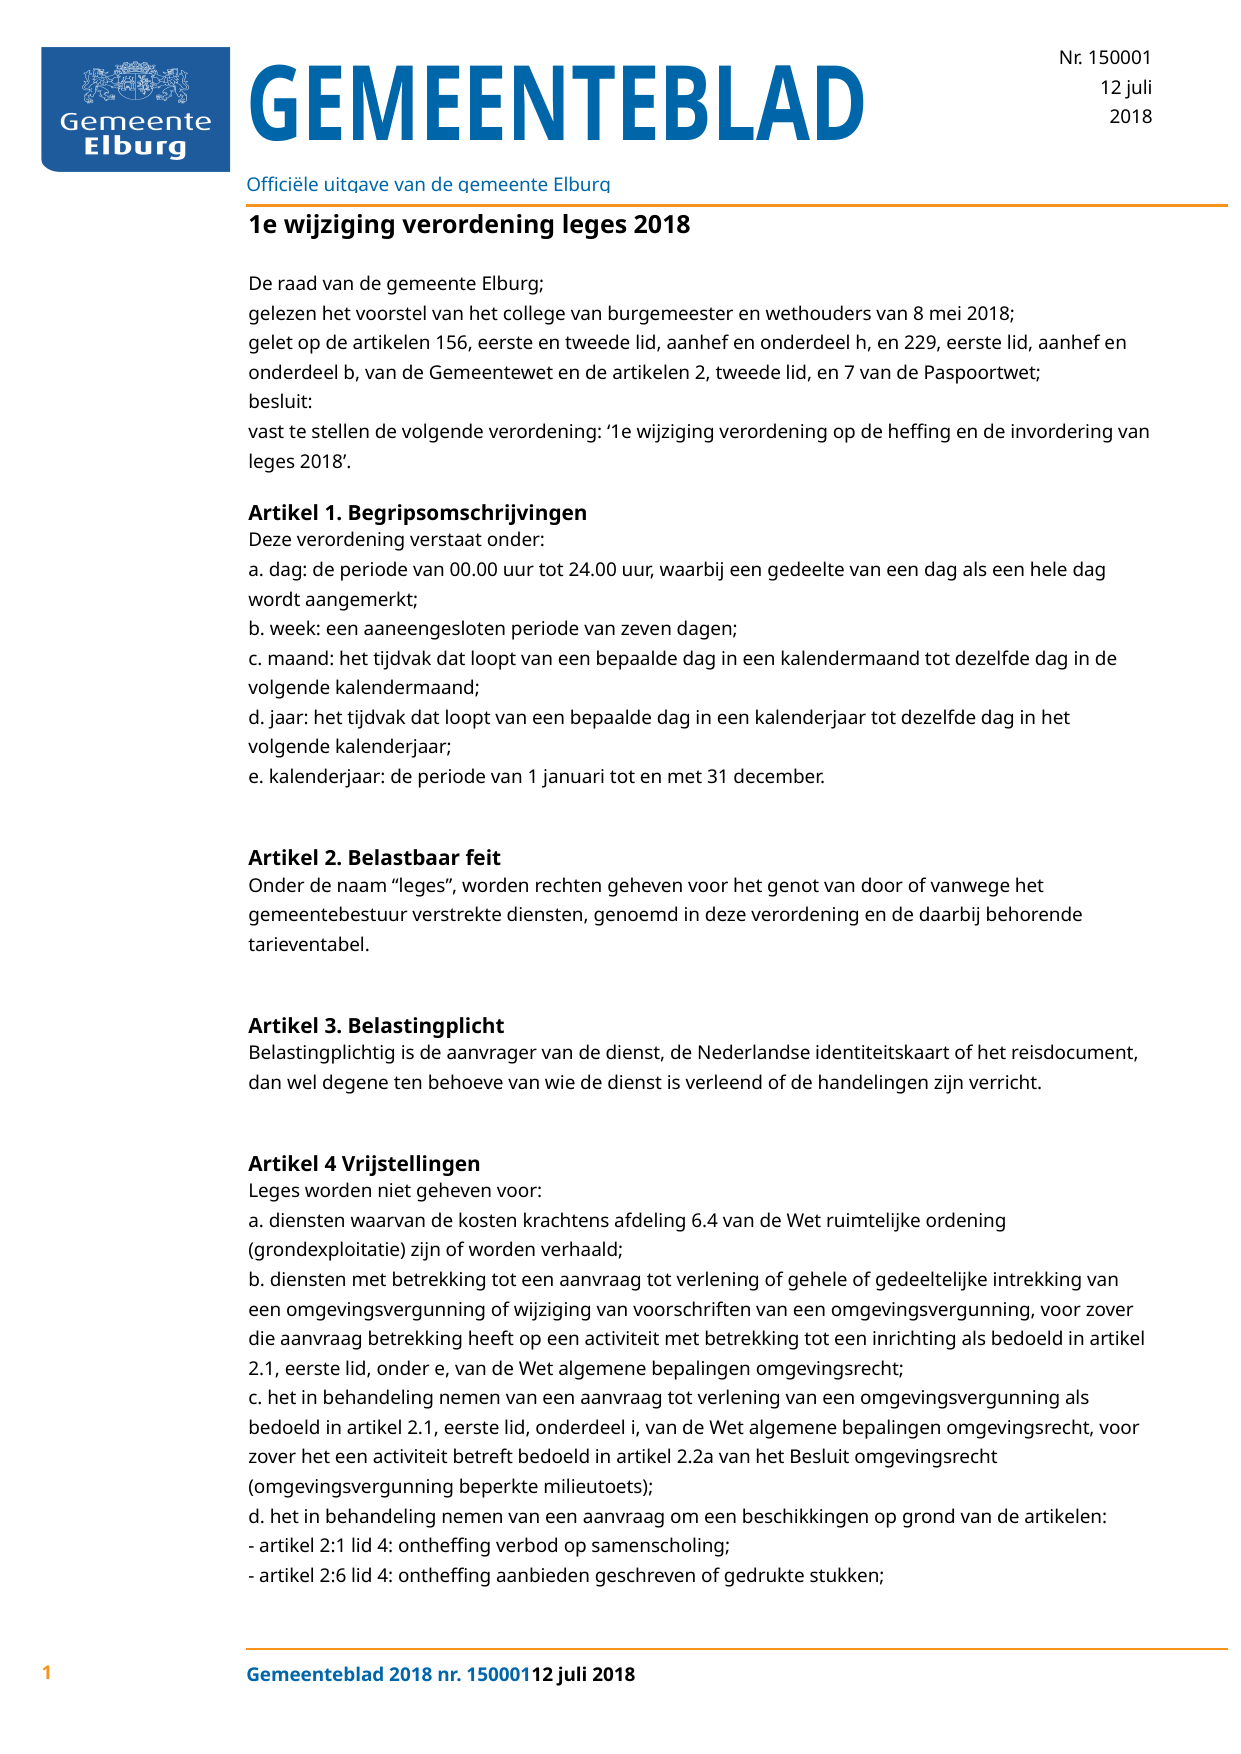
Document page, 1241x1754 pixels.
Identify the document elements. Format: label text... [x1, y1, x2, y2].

text Onder de naam “leges”, worden rechten geheven voor het genot van door of vanwege het gemeentebestuur verstrekte diensten, genoemd in deze verordening en de daarbij behorende tarieventabel. [248, 872, 1152, 957]
text Belastingplichtig is de aanvrager van de dienst, de Nederlandse identiteitskaart of het reisdocument, dan wel degene ten behoeve van wie de dienst is verleend of de handelingen zijn verricht. [248, 1039, 1152, 1095]
text - artikel 2:6 lid 4: ontheffing aanbieden geschreven of gedrukte stukken; [248, 1562, 1152, 1588]
text d. jaar: het tijdvak dat loopt van een bepaalde dag in een kalenderjaar tot dezelfde dag in het volgende kalenderjaar; [248, 704, 1152, 759]
picture [41, 47, 231, 172]
text gelet op de artikelen 156, eerste en tweede lid, aanhef en onderdeel h, en 229, eerste lid, aanhef en onderdeel b, van de Gemeentewet en de artikelen 2, tweede lid, en 7 van de Paspoortwet; [248, 329, 1152, 385]
text Leges worden niet geheven voor: [248, 1177, 1152, 1203]
text Deze verordening verstaat onder: [248, 527, 1152, 552]
text Artikel 1. Begripsomschrijvingen [248, 498, 1152, 527]
text a. diensten waarvan de kosten krachtens afdeling 6.4 van de Wet ruimtelijke ordening (grondexploitatie) zijn of worden verhaald; [248, 1207, 1152, 1262]
text - artikel 2:1 lid 4: ontheffing verbod op samenscholing; [248, 1532, 1152, 1558]
text d. het in behandeling nemen van een aanvraag om een beschikkingen op grond van de artikelen: [248, 1503, 1152, 1528]
text besluit: [248, 389, 1152, 414]
text Artikel 3. Belastingplicht [248, 1011, 1152, 1039]
text c. maand: het tijdvak dat loopt van een bepaalde dag in een kalendermaand tot dezelfde dag in de volgende kalendermaand; [248, 645, 1152, 700]
text gelezen het voorstel van het college van burgemeester en wethouders van 8 mei 2018; [248, 300, 1152, 326]
text 1e wijziging verordening leges 2018 [248, 207, 1152, 241]
text Artikel 4 Vrijstellingen [248, 1149, 1152, 1177]
text b. diensten met betrekking tot een aanvraag tot verlening of gehele of gedeeltelijke intrekking van een omgevingsvergunning of wijziging van voorschriften van een omgevingsvergunning, voor zover die aanvraag betrekking heeft op een activiteit met betrekking tot een inrichting als bedoeld in artikel 2.1, eerste lid, onder e, van de Wet algemene bepalingen omgevingsrecht; [248, 1266, 1152, 1381]
text Artikel 2. Belastbaar feit [248, 843, 1152, 872]
text e. kalenderjaar: de periode van 1 januari tot en met 31 december. [248, 763, 1152, 789]
text b. week: een aaneengesloten periode van zeven dagen; [248, 615, 1152, 641]
text a. dag: de periode van 00.00 uur tot 24.00 uur, waarbij een gedeelte van een dag als een hele dag wordt aangemerkt; [248, 556, 1152, 612]
text c. het in behandeling nemen van een aanvraag tot verlening van een omgevingsvergunning als bedoeld in artikel 2.1, eerste lid, onderdeel i, van de Wet algemene bepalingen omgevingsrecht, voor zover het een activiteit betreft bedoeld in artikel 2.2a van het Besluit omgevingsrecht (omgevingsvergunning beperkte milieutoets); [248, 1384, 1152, 1499]
text vast te stellen de volgende verordening: ‘1e wijziging verordening op de heffing en de invordering van leges 2018’. [248, 418, 1152, 473]
text De raad van de gemeente Elburg; [248, 270, 1152, 296]
